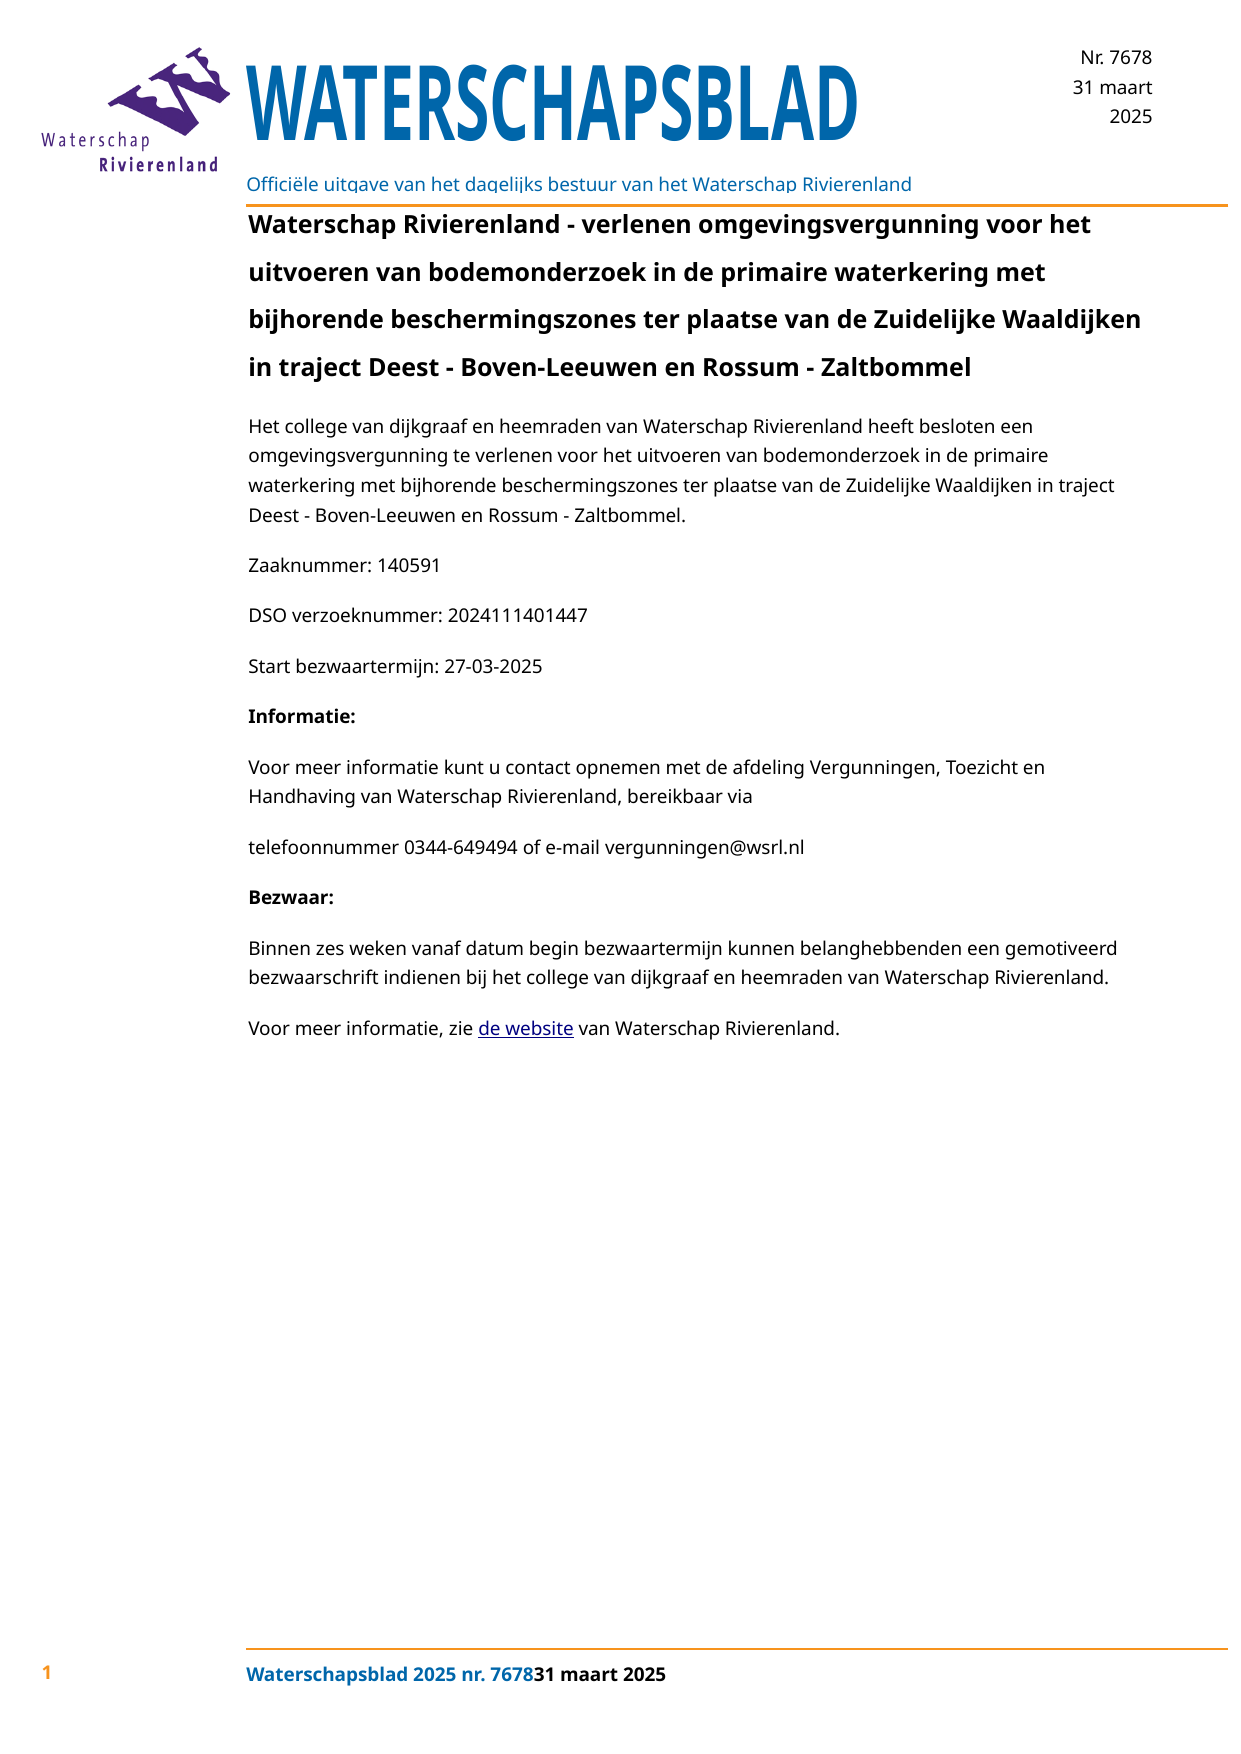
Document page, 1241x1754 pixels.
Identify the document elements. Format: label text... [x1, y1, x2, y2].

text Zaaknummer: 140591 [248, 552, 1152, 578]
text Voor meer informatie kunt u contact opnemen met de afdeling Vergunningen, Toezicht en Handhaving van Waterschap Rivierenland, bereikbaar via [248, 754, 1152, 809]
text telefoonnummer 0344-649494 of e-mail vergunningen@wsrl.nl [248, 834, 1152, 860]
text Bezwaar: [248, 884, 1152, 910]
text Binnen zes weken vanaf datum begin bezwaartermijn kunnen belanghebbenden een gemotiveerd bezwaarschrift indienen bij het college van dijkgraaf en heemraden van Waterschap Rivierenland. [248, 935, 1152, 990]
text Waterschap Rivierenland - verlenen omgevingsvergunning voor het uitvoeren van bodemonderzoek in de primaire waterkering met bijhorende beschermingszones ter plaatse van de Zuidelijke Waaldijken in traject Deest - Boven-Leeuwen en Rossum - Zaltbommel [248, 207, 1152, 384]
text Start bezwaartermijn: 27-03-2025 [248, 653, 1152, 679]
picture [41, 47, 231, 172]
text DSO verzoeknummer: 2024111401447 [248, 603, 1152, 628]
text Informatie: [248, 703, 1152, 729]
text Het college van dijkgraaf en heemraden van Waterschap Rivierenland heeft besloten een omgevingsvergunning te verlenen voor het uitvoeren van bodemonderzoek in de primaire waterkering met bijhorende beschermingszones ter plaatse van de Zuidelijke Waaldijken in traject Deest - Boven-Leeuwen en Rossum - Zaltbommel. [248, 413, 1152, 528]
text Voor meer informatie, zie de website van Waterschap Rivierenland. [248, 1015, 1152, 1041]
